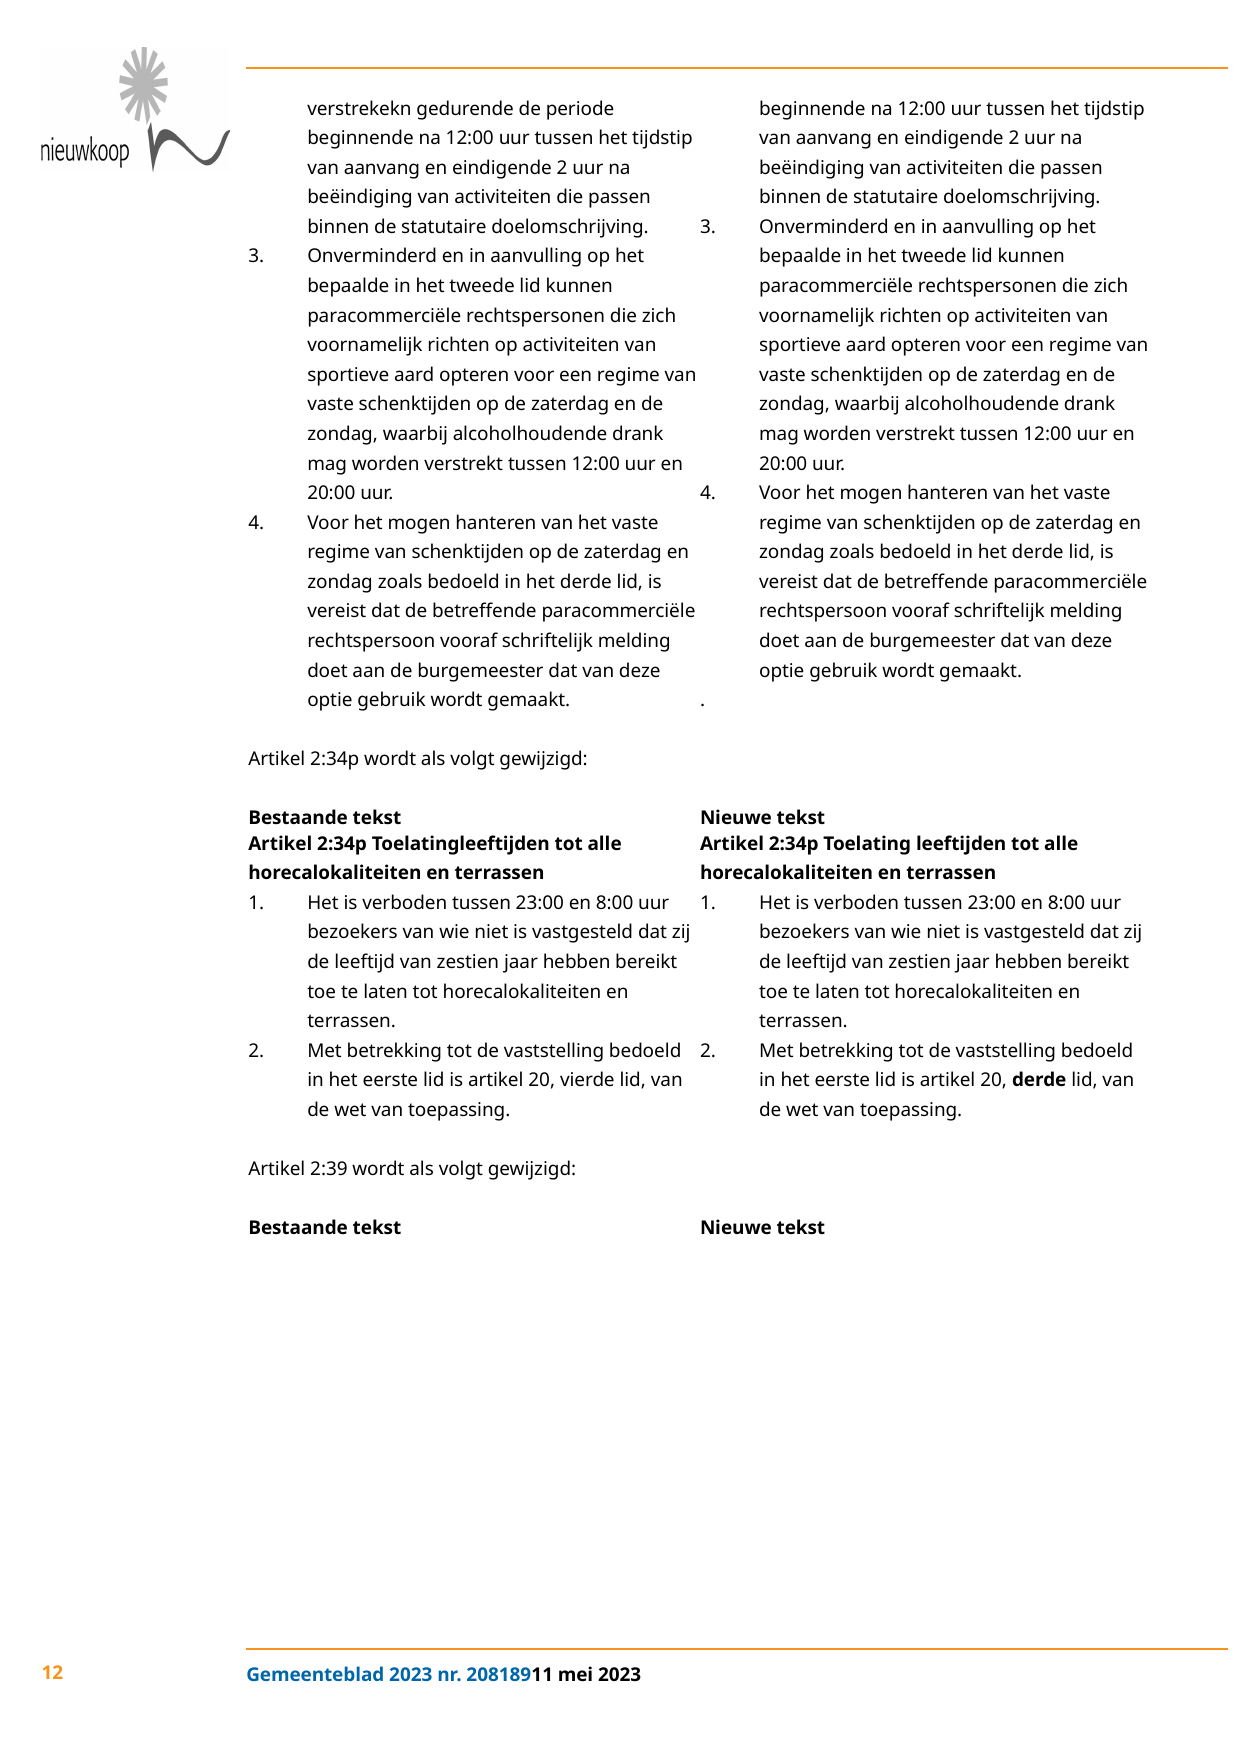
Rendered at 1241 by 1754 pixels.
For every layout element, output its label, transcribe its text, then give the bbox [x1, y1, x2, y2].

table_header Bestaande tekst [248, 804, 700, 830]
table_header Bestaande tekst [248, 1214, 700, 1240]
table_header Nieuwe tekst [700, 1214, 1152, 1240]
picture [41, 47, 231, 172]
table_cell beginnende na 12:00 uur tussen het tijdstip van aanvang en eindigende 2 uur na beëindiging van activiteiten die passen binnen de statutaire doelomschrijving. Onverminderd en in aanvulling op het bepaalde in het tweede lid kunnen paracommerciële rechtspersonen die zich voornamelijk richten op activiteiten van sportieve aard opteren voor een regime van vaste schenktijden op de zaterdag en de zondag, waarbij alcoholhoudende drank mag worden verstrekt tussen 12:00 uur en 20:00 uur. Voor het mogen hanteren van het vaste regime van schenktijden op de zaterdag en zondag zoals bedoeld in het derde lid, is vereist dat de betreffende paracommerciële rechtspersoon vooraf schriftelijk melding doet aan de burgemeester dat van deze optie gebruik wordt gemaakt. . [700, 95, 1152, 712]
table_header Nieuwe tekst [700, 804, 1152, 830]
table_cell Artikel 2:34p Toelatingleeftijden tot alle horecalokaliteiten en terrassen Het is verboden tussen 23:00 en 8:00 uur bezoekers van wie niet is vastgesteld dat zij de leeftijd van zestien jaar hebben bereikt toe te laten tot horecalokaliteiten en terrassen. Met betrekking tot de vaststelling bedoeld in het eerste lid is artikel 20, vierde lid, van de wet van toepassing. [248, 830, 700, 1122]
text Artikel 2:39 wordt als volgt gewijzigd: [248, 1155, 1152, 1181]
table_cell Artikel 2:34p Toelating leeftijden tot alle horecalokaliteiten en terrassen Het is verboden tussen 23:00 en 8:00 uur bezoekers van wie niet is vastgesteld dat zij de leeftijd van zestien jaar hebben bereikt toe te laten tot horecalokaliteiten en terrassen. Met betrekking tot de vaststelling bedoeld in het eerste lid is artikel 20, derde lid, van de wet van toepassing. [700, 830, 1152, 1122]
table_cell verstrekekn gedurende de periode beginnende na 12:00 uur tussen het tijdstip van aanvang en eindigende 2 uur na beëindiging van activiteiten die passen binnen de statutaire doelomschrijving. Onverminderd en in aanvulling op het bepaalde in het tweede lid kunnen paracommerciële rechtspersonen die zich voornamelijk richten op activiteiten van sportieve aard opteren voor een regime van vaste schenktijden op de zaterdag en de zondag, waarbij alcoholhoudende drank mag worden verstrekt tussen 12:00 uur en 20:00 uur. Voor het mogen hanteren van het vaste regime van schenktijden op de zaterdag en zondag zoals bedoeld in het derde lid, is vereist dat de betreffende paracommerciële rechtspersoon vooraf schriftelijk melding doet aan de burgemeester dat van deze optie gebruik wordt gemaakt. [248, 95, 700, 712]
text Artikel 2:34p wordt als volgt gewijzigd: [248, 745, 1152, 771]
